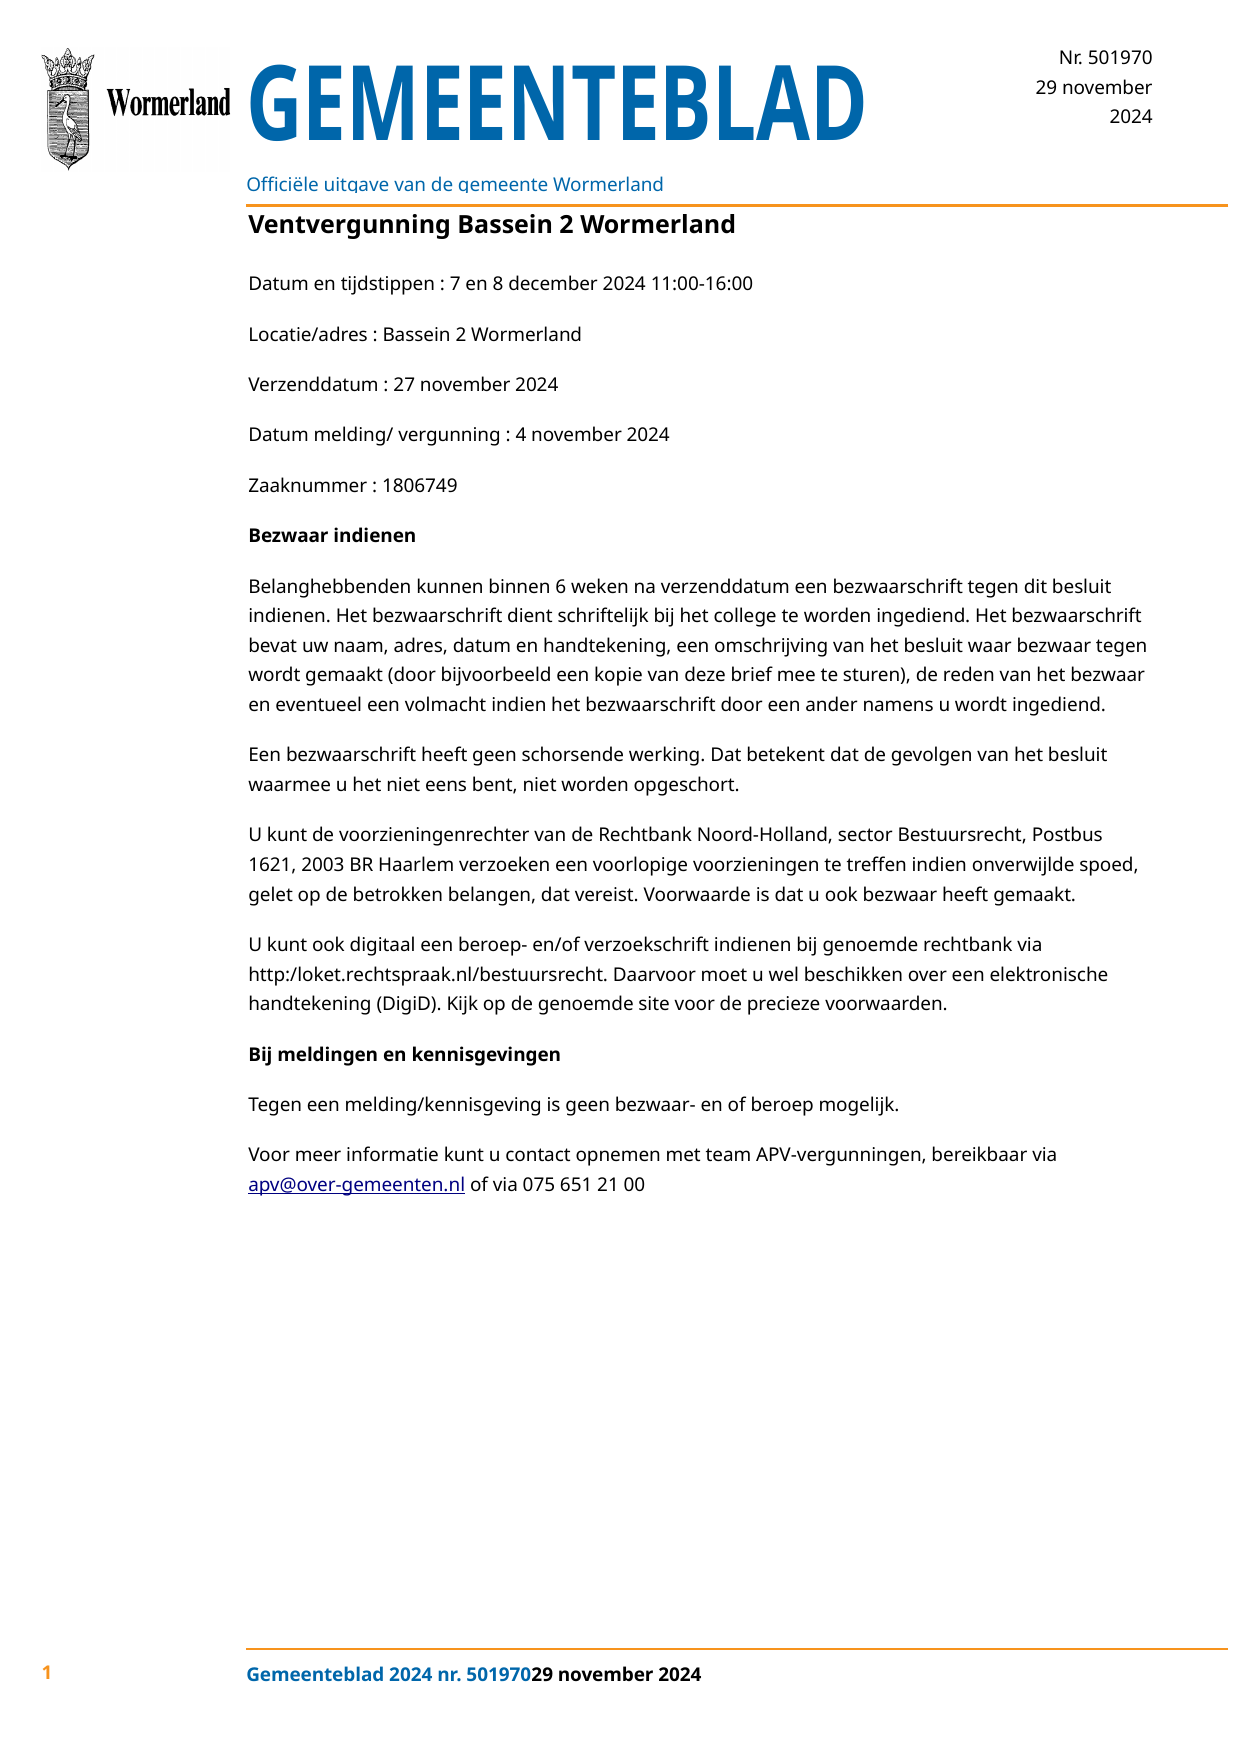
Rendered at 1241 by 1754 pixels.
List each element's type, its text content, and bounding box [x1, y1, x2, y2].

text Datum melding/ vergunning : 4 november 2024 [248, 422, 1152, 447]
text Bezwaar indienen [248, 522, 1152, 548]
picture [41, 47, 231, 172]
text U kunt de voorzieningenrechter van de Rechtbank Noord-Holland, sector Bestuursrecht, Postbus 1621, 2003 BR Haarlem verzoeken een voorlopige voorzieningen te treffen indien onverwijlde spoed, gelet op de betrokken belangen, dat vereist. Voorwaarde is dat u ook bezwaar heeft gemaakt. [248, 822, 1152, 906]
text Datum en tijdstippen : 7 en 8 december 2024 11:00-16:00 [248, 270, 1152, 296]
text Zaaknummer : 1806749 [248, 472, 1152, 498]
text Locatie/adres : Bassein 2 Wormerland [248, 321, 1152, 346]
text Bij meldingen en kennisgevingen [248, 1041, 1152, 1066]
text Verzenddatum : 27 november 2024 [248, 371, 1152, 397]
text U kunt ook digitaal een beroep- en/of verzoekschrift indienen bij genoemde rechtbank via http:/loket.rechtspraak.nl/bestuursrecht. Daarvoor moet u wel beschikken over een elektronische handtekening (DigiD). Kijk op de genoemde site voor de precieze voorwaarden. [248, 931, 1152, 1016]
text Ventvergunning Bassein 2 Wormerland [248, 207, 1152, 241]
text Een bezwaarschrift heeft geen schorsende werking. Dat betekent dat de gevolgen van het besluit waarmee u het niet eens bent, niet worden opgeschort. [248, 742, 1152, 797]
text Belanghebbenden kunnen binnen 6 weken na verzenddatum een bezwaarschrift tegen dit besluit indienen. Het bezwaarschrift dient schriftelijk bij het college te worden ingediend. Het bezwaarschrift bevat uw naam, adres, datum en handtekening, een omschrijving van het besluit waar bezwaar tegen wordt gemaakt (door bijvoorbeeld een kopie van deze brief mee te sturen), de reden van het bezwaar en eventueel een volmacht indien het bezwaarschrift door een ander namens u wordt ingediend. [248, 573, 1152, 717]
text Tegen een melding/kennisgeving is geen bezwaar- en of beroep mogelijk. [248, 1091, 1152, 1117]
text Voor meer informatie kunt u contact opnemen met team APV-vergunningen, bereikbaar via apv@over-gemeenten.nl of via 075 651 21 00 [248, 1142, 1152, 1197]
